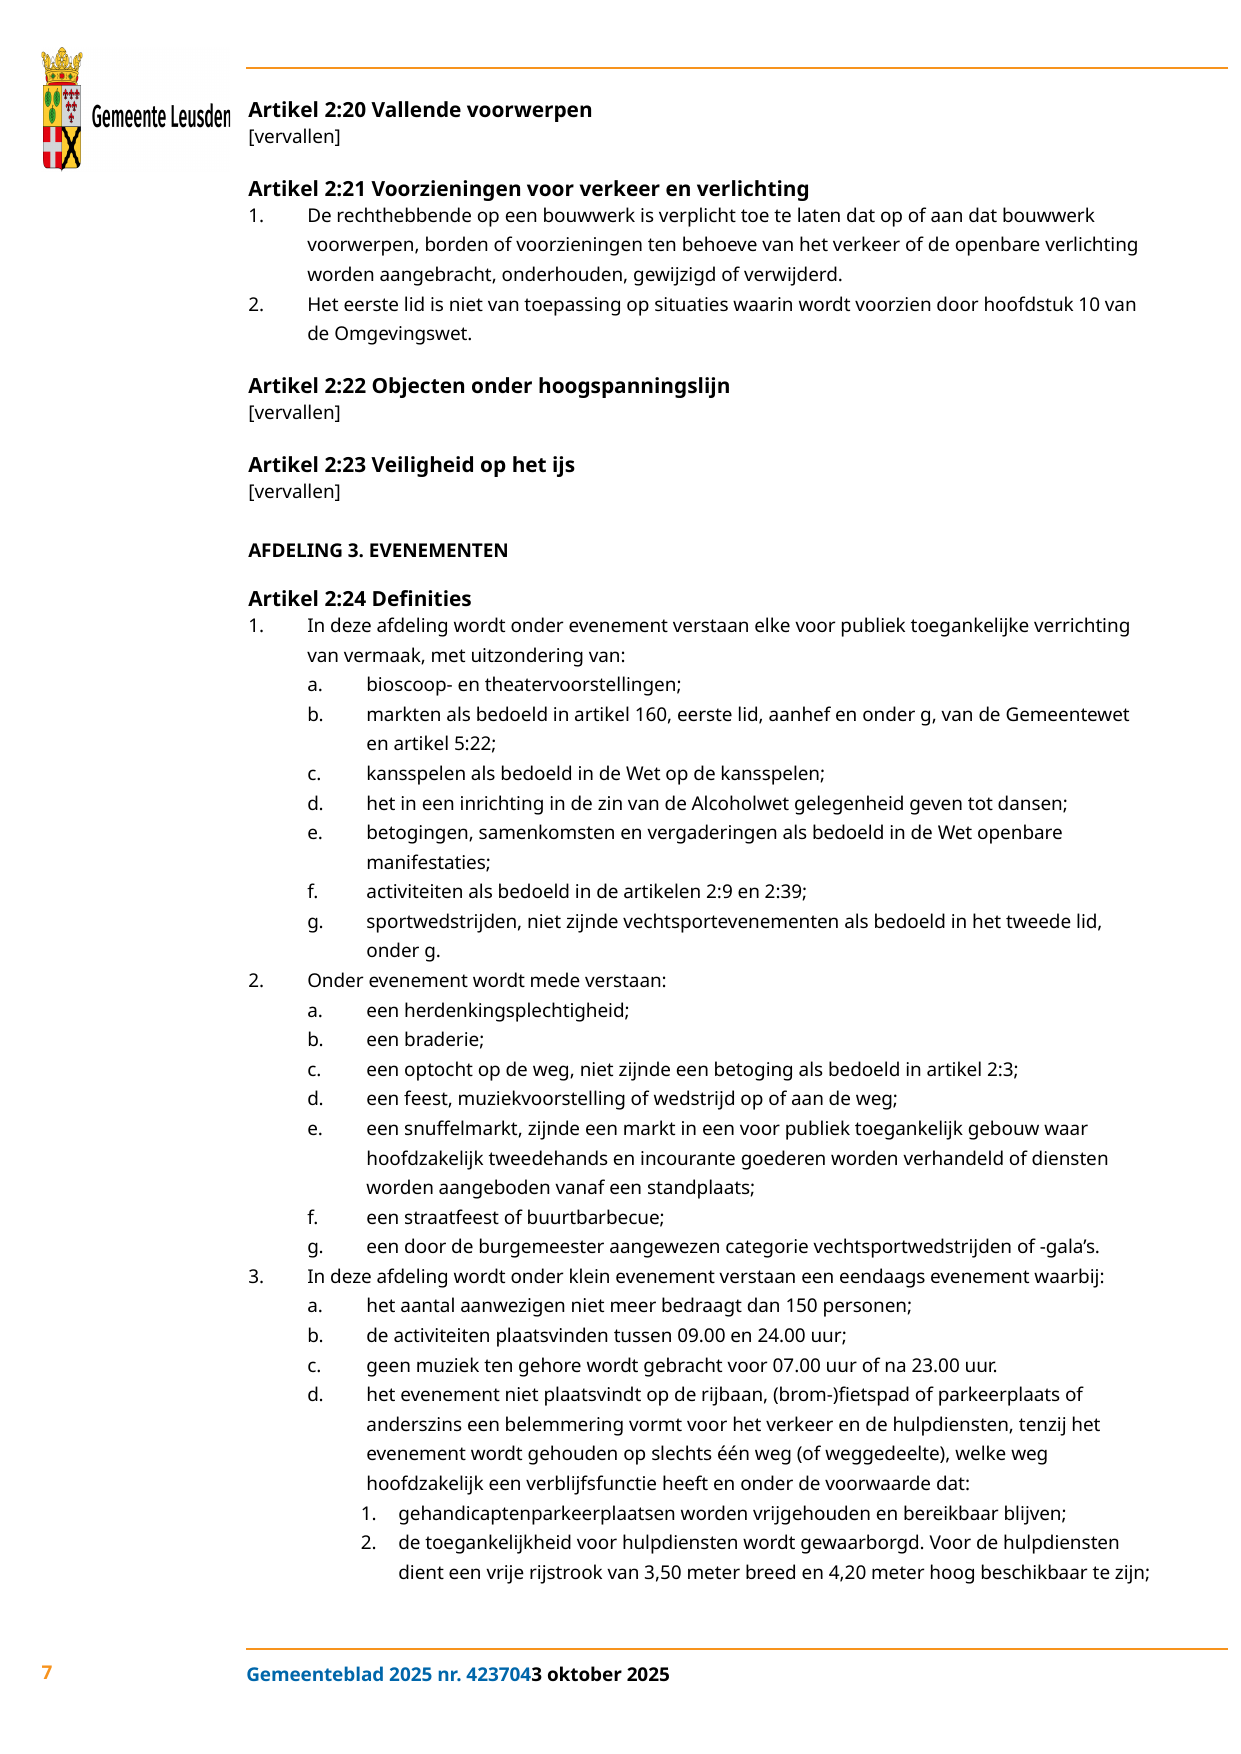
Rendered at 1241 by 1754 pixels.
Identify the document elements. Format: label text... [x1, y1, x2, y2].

text Artikel 2:22 Objecten onder hoogspanningslijn [248, 371, 1152, 399]
list sportwedstrijden, niet zijnde vechtsportevenementen als bedoeld in het tweede lid, onder g. [307, 908, 1152, 963]
list een braderie; [307, 1026, 1152, 1052]
list markten als bedoeld in artikel 160, eerste lid, aanhef en onder g, van de Gemeentewet en artikel 5:22; [307, 701, 1152, 756]
text Artikel 2:24 Definities [248, 584, 1152, 612]
list geen muziek ten gehore wordt gebracht voor 07.00 uur of na 23.00 uur. [307, 1352, 1152, 1378]
list de activiteiten plaatsvinden tussen 09.00 en 24.00 uur; [307, 1322, 1152, 1348]
text [vervallen] [248, 399, 1152, 425]
text [vervallen] [248, 478, 1152, 504]
text Artikel 2:20 Vallende voorwerpen [248, 95, 1152, 123]
list een straatfeest of buurtbarbecue; [307, 1204, 1152, 1230]
text Artikel 2:23 Veiligheid op het ijs [248, 450, 1152, 478]
list betogingen, samenkomsten en vergaderingen als bedoeld in de Wet openbare manifestaties; [307, 819, 1152, 875]
list In deze afdeling wordt onder klein evenement verstaan een eendaags evenement waarbij: [248, 1263, 1152, 1289]
text AFDELING 3. EVENEMENTEN [248, 537, 1152, 563]
list het evenement niet plaatsvindt op de rijbaan, (brom-)fietspad of parkeerplaats of anderszins een belemmering vormt voor het verkeer en de hulpdiensten, tenzij het evenement wordt gehouden op slechts één weg (of weggedeelte), welke weg hoofdzakelijk een verblijfsfunctie heeft en onder de voorwaarde dat: [307, 1381, 1152, 1496]
list Onder evenement wordt mede verstaan: [248, 967, 1152, 993]
list De rechthebbende op een bouwwerk is verplicht toe te laten dat op of aan dat bouwwerk voorwerpen, borden of voorzieningen ten behoeve van het verkeer of de openbare verlichting worden aangebracht, onderhouden, gewijzigd of verwijderd. [248, 202, 1152, 287]
list kansspelen als bedoeld in de Wet op de kansspelen; [307, 760, 1152, 786]
list een optocht op de weg, niet zijnde een betoging als bedoeld in artikel 2:3; [307, 1056, 1152, 1082]
list In deze afdeling wordt onder evenement verstaan elke voor publiek toegankelijke verrichting van vermaak, met uitzondering van: [248, 612, 1152, 668]
list activiteiten als bedoeld in de artikelen 2:9 en 2:39; [307, 878, 1152, 904]
list een feest, muziekvoorstelling of wedstrijd op of aan de weg; [307, 1086, 1152, 1111]
list gehandicaptenparkeerplaatsen worden vrijgehouden en bereikbaar blijven; [361, 1500, 1152, 1526]
text [vervallen] [248, 123, 1152, 149]
list een door de burgemeester aangewezen categorie vechtsportwedstrijden of -gala’s. [307, 1233, 1152, 1259]
list de toegankelijkheid voor hulpdiensten wordt gewaarborgd. Voor de hulpdiensten dient een vrije rijstrook van 3,50 meter breed en 4,20 meter hoog beschikbaar te zijn; [361, 1529, 1152, 1585]
list een herdenkingsplechtigheid; [307, 997, 1152, 1023]
list een snuffelmarkt, zijnde een markt in een voor publiek toegankelijk gebouw waar hoofdzakelijk tweedehands en incourante goederen worden verhandeld of diensten worden aangeboden vanaf een standplaats; [307, 1115, 1152, 1200]
text Artikel 2:21 Voorzieningen voor verkeer en verlichting [248, 174, 1152, 202]
picture [41, 47, 231, 172]
list het aantal aanwezigen niet meer bedraagt dan 150 personen; [307, 1293, 1152, 1318]
list het in een inrichting in de zin van de Alcoholwet gelegenheid geven tot dansen; [307, 790, 1152, 816]
list Het eerste lid is niet van toepassing op situaties waarin wordt voorzien door hoofdstuk 10 van de Omgevingswet. [248, 291, 1152, 346]
list bioscoop- en theatervoorstellingen; [307, 671, 1152, 697]
